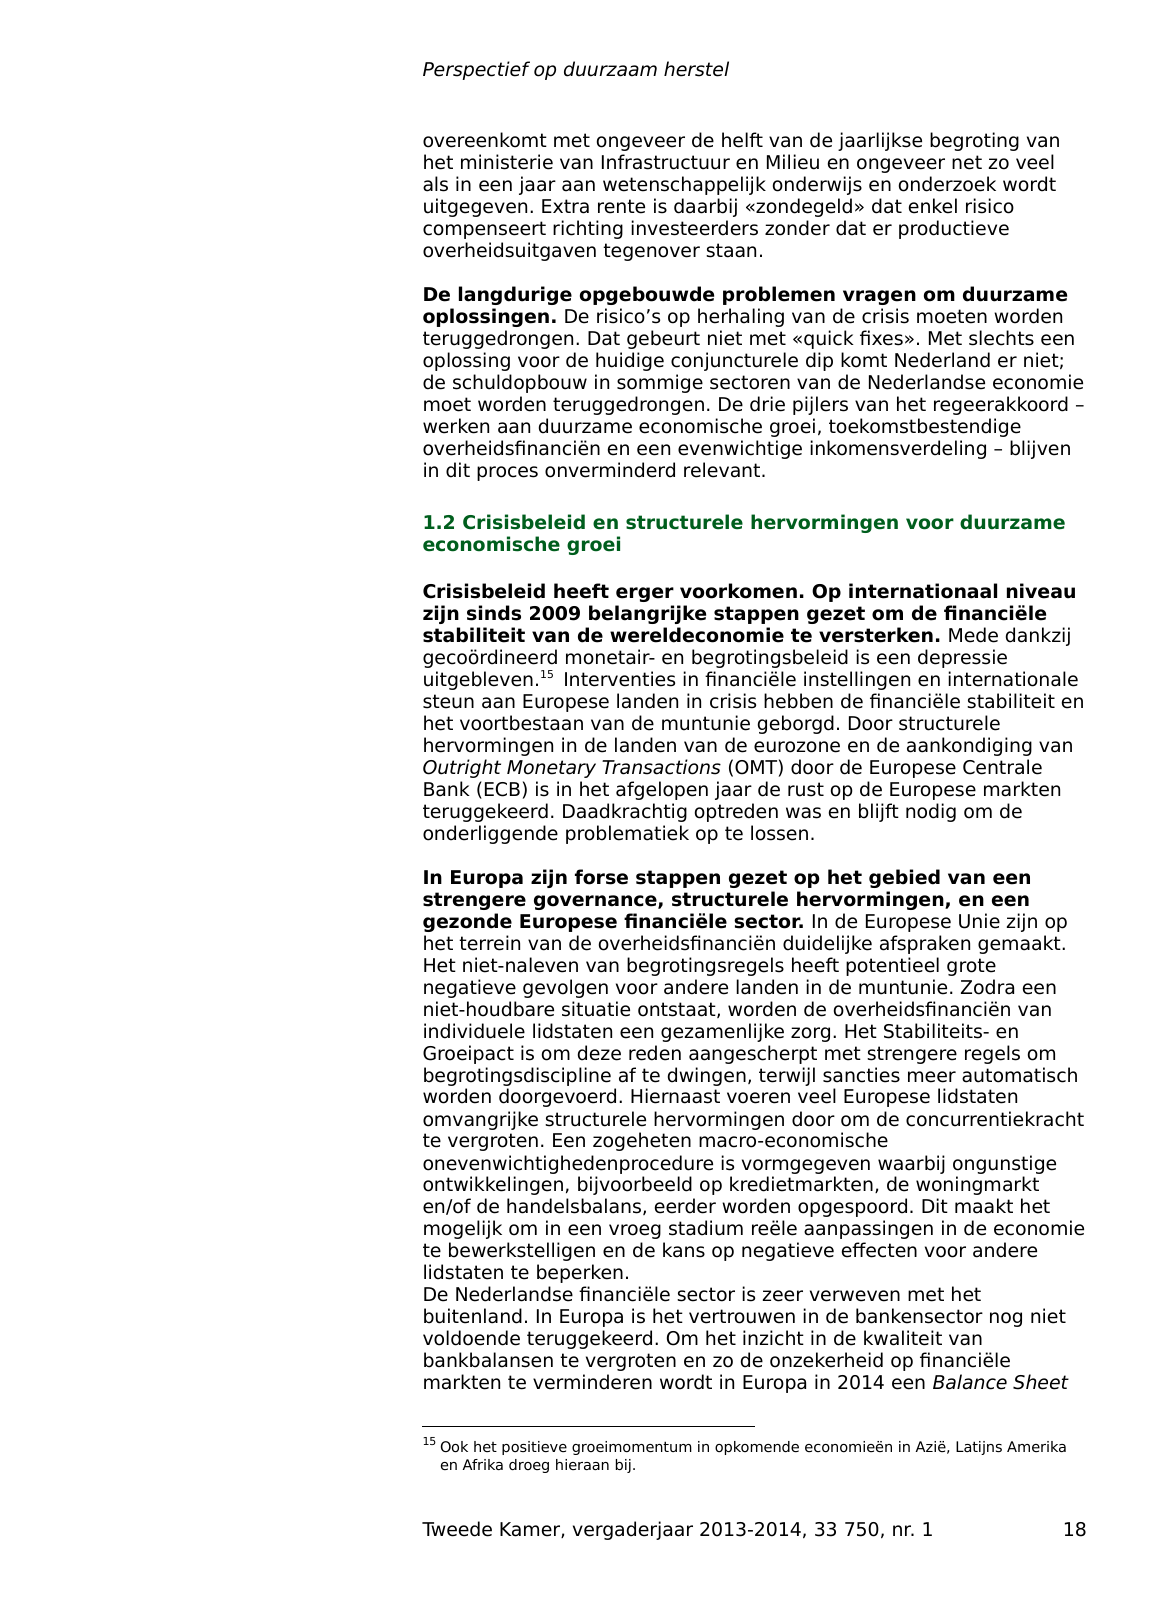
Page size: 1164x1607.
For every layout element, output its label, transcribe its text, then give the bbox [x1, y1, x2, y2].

text Crisisbeleid heeft erger voorkomen. Op internationaal niveau zijn sinds 2009 belangrijke stappen gezet om de financiële stabiliteit van de wereldeconomie te versterken. Mede dankzij gecoördineerd monetair- en begrotingsbeleid is een depressie uitgebleven. Interventies in financiële instellingen en internationale steun aan Europese landen in crisis hebben de financiële stabiliteit en het voortbestaan van de muntunie geborgd. Door structurele hervormingen in de landen van de eurozone en de aankondiging van Outright Monetary Transactions (OMT) door de Europese Centrale Bank (ECB) is in het afgelopen jaar de rust op de Europese markten teruggekeerd. Daadkrachtig optreden was en blijft nodig om de onderliggende problematiek op te lossen. [422, 581, 1087, 844]
subtitle 1.2 Crisisbeleid en structurele hervormingen voor duurzame economische groei [422, 512, 1087, 556]
text Ook het positieve groeimomentum in opkomende economieën in Azië, Latijns Amerika en Afrika droeg hieraan bij. [422, 1435, 1087, 1474]
text De langdurige opgebouwde problemen vragen om duurzame oplossingen. De risico’s op herhaling van de crisis moeten worden teruggedrongen. Dat gebeurt niet met «quick fixes». Met slechts een oplossing voor de huidige conjuncturele dip komt Nederland er niet; de schuldopbouw in sommige sectoren van de Nederlandse economie moet worden teruggedrongen. De drie pijlers van het regeerakkoord – werken aan duurzame economische groei, toekomstbestendige overheidsfinanciën en een evenwichtige inkomensverdeling – blijven in dit proces onverminderd relevant. [422, 284, 1087, 482]
text overeenkomt met ongeveer de helft van de jaarlijkse begroting van het ministerie van Infrastructuur en Milieu en ongeveer net zo veel als in een jaar aan wetenschappelijk onderwijs en onderzoek wordt uitgegeven. Extra rente is daarbij «zondegeld» dat enkel risico compenseert richting investeerders zonder dat er productieve overheidsuitgaven tegenover staan. [422, 130, 1087, 262]
text In Europa zijn forse stappen gezet op het gebied van een strengere governance, structurele hervormingen, en een gezonde Europese financiële sector. In de Europese Unie zijn op het terrein van de overheidsfinanciën duidelijke afspraken gemaakt. Het niet-naleven van begrotingsregels heeft potentieel grote negatieve gevolgen voor andere landen in de muntunie. Zodra een niet-houdbare situatie ontstaat, worden de overheidsfinanciën van individuele lidstaten een gezamenlijke zorg. Het Stabiliteits- en Groeipact is om deze reden aangescherpt met strengere regels om begrotingsdiscipline af te dwingen, terwijl sancties meer automatisch worden doorgevoerd. Hiernaast voeren veel Europese lidstaten omvangrijke structurele hervormingen door om de concurrentiekracht te vergroten. Een zogeheten macro-economische onevenwichtighedenprocedure is vormgegeven waarbij ongunstige ontwikkelingen, bijvoorbeeld op kredietmarkten, de woningmarkt en/of de handelsbalans, eerder worden opgespoord. Dit maakt het mogelijk om in een vroeg stadium reële aanpassingen in de economie te bewerkstelligen en de kans op negatieve effecten voor andere lidstaten te beperken. [422, 867, 1087, 1284]
text De Nederlandse financiële sector is zeer verweven met het buitenland. In Europa is het vertrouwen in de bankensector nog niet voldoende teruggekeerd. Om het inzicht in de kwaliteit van bankbalansen te vergroten en zo de onzekerheid op financiële markten te verminderen wordt in Europa in 2014 een Balance Sheet [422, 1284, 1087, 1394]
